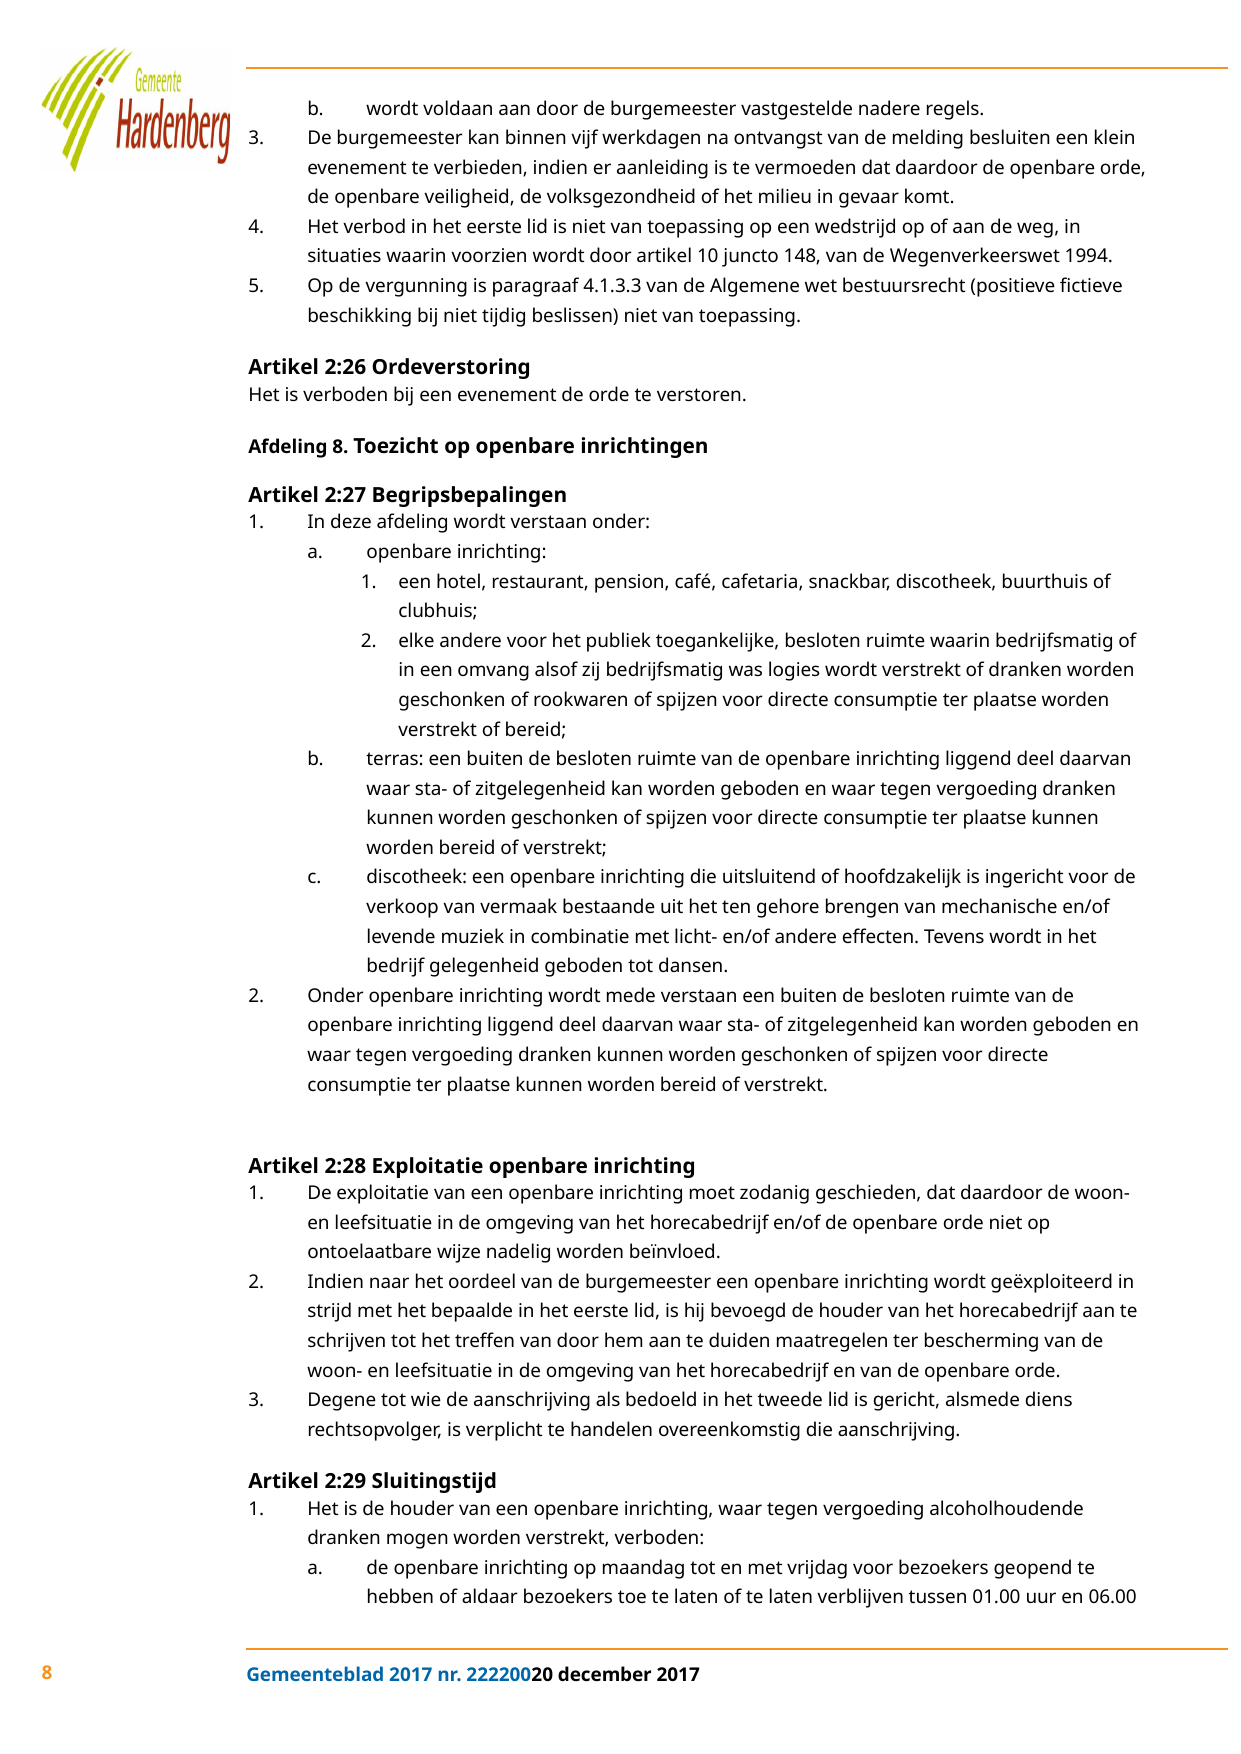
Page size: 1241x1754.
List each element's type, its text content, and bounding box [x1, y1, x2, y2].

text Afdeling 8. Toezicht op openbare inrichtingen [248, 431, 1152, 459]
list de openbare inrichting op maandag tot en met vrijdag voor bezoekers geopend te hebben of aldaar bezoekers toe te laten of te laten verblijven tussen 01.00 uur en 06.00 [307, 1554, 1152, 1609]
list Op de vergunning is paragraaf 4.1.3.3 van de Algemene wet bestuursrecht (positieve fictieve beschikking bij niet tijdig beslissen) niet van toepassing. [248, 272, 1152, 328]
text Het is verboden bij een evenement de orde te verstoren. [248, 381, 1152, 406]
list openbare inrichting: [307, 538, 1152, 564]
list In deze afdeling wordt verstaan onder: [248, 509, 1152, 534]
text Artikel 2:27 Begripsbepalingen [248, 480, 1152, 509]
list Indien naar het oordeel van de burgemeester een openbare inrichting wordt geëxploiteerd in strijd met het bepaalde in het eerste lid, is hij bevoegd de houder van het horecabedrijf aan te schrijven tot het treffen van door hem aan te duiden maatregelen ter bescherming van de woon- en leefsituatie in de omgeving van het horecabedrijf en van de openbare orde. [248, 1268, 1152, 1382]
list wordt voldaan aan door de burgemeester vastgestelde nadere regels. [307, 95, 1152, 121]
list Het is de houder van een openbare inrichting, waar tegen vergoeding alcoholhoudende dranken mogen worden verstrekt, verboden: [248, 1495, 1152, 1550]
text Artikel 2:29 Sluitingstijd [248, 1466, 1152, 1495]
list Het verbod in het eerste lid is niet van toepassing op een wedstrijd op of aan de weg, in situaties waarin voorzien wordt door artikel 10 juncto 148, van de Wegenverkeerswet 1994. [248, 213, 1152, 268]
list Degene tot wie de aanschrijving als bedoeld in het tweede lid is gericht, alsmede diens rechtsopvolger, is verplicht te handelen overeenkomstig die aanschrijving. [248, 1386, 1152, 1442]
list elke andere voor het publiek toegankelijke, besloten ruimte waarin bedrijfsmatig of in een omvang alsof zij bedrijfsmatig was logies wordt verstrekt of dranken worden geschonken of rookwaren of spijzen voor directe consumptie ter plaatse worden verstrekt of bereid; [361, 627, 1152, 742]
list discotheek: een openbare inrichting die uitsluitend of hoofdzakelijk is ingericht voor de verkoop van vermaak bestaande uit het ten gehore brengen van mechanische en/of levende muziek in combinatie met licht- en/of andere effecten. Tevens wordt in het bedrijf gelegenheid geboden tot dansen. [307, 864, 1152, 978]
list De exploitatie van een openbare inrichting moet zodanig geschieden, dat daardoor de woon- en leefsituatie in de omgeving van het horecabedrijf en/of de openbare orde niet op ontoelaatbare wijze nadelig worden beïnvloed. [248, 1179, 1152, 1264]
list terras: een buiten de besloten ruimte van de openbare inrichting liggend deel daarvan waar sta- of zitgelegenheid kan worden geboden en waar tegen vergoeding dranken kunnen worden geschonken of spijzen voor directe consumptie ter plaatse kunnen worden bereid of verstrekt; [307, 745, 1152, 860]
list een hotel, restaurant, pension, café, cafetaria, snackbar, discotheek, buurthuis of clubhuis; [361, 568, 1152, 623]
text Artikel 2:28 Exploitatie openbare inrichting [248, 1151, 1152, 1179]
picture [41, 47, 231, 172]
text Artikel 2:26 Ordeverstoring [248, 352, 1152, 381]
list Onder openbare inrichting wordt mede verstaan een buiten de besloten ruimte van de openbare inrichting liggend deel daarvan waar sta- of zitgelegenheid kan worden geboden en waar tegen vergoeding dranken kunnen worden geschonken of spijzen voor directe consumptie ter plaatse kunnen worden bereid of verstrekt. [248, 982, 1152, 1097]
list De burgemeester kan binnen vijf werkdagen na ontvangst van de melding besluiten een klein evenement te verbieden, indien er aanleiding is te vermoeden dat daardoor de openbare orde, de openbare veiligheid, de volksgezondheid of het milieu in gevaar komt. [248, 124, 1152, 209]
